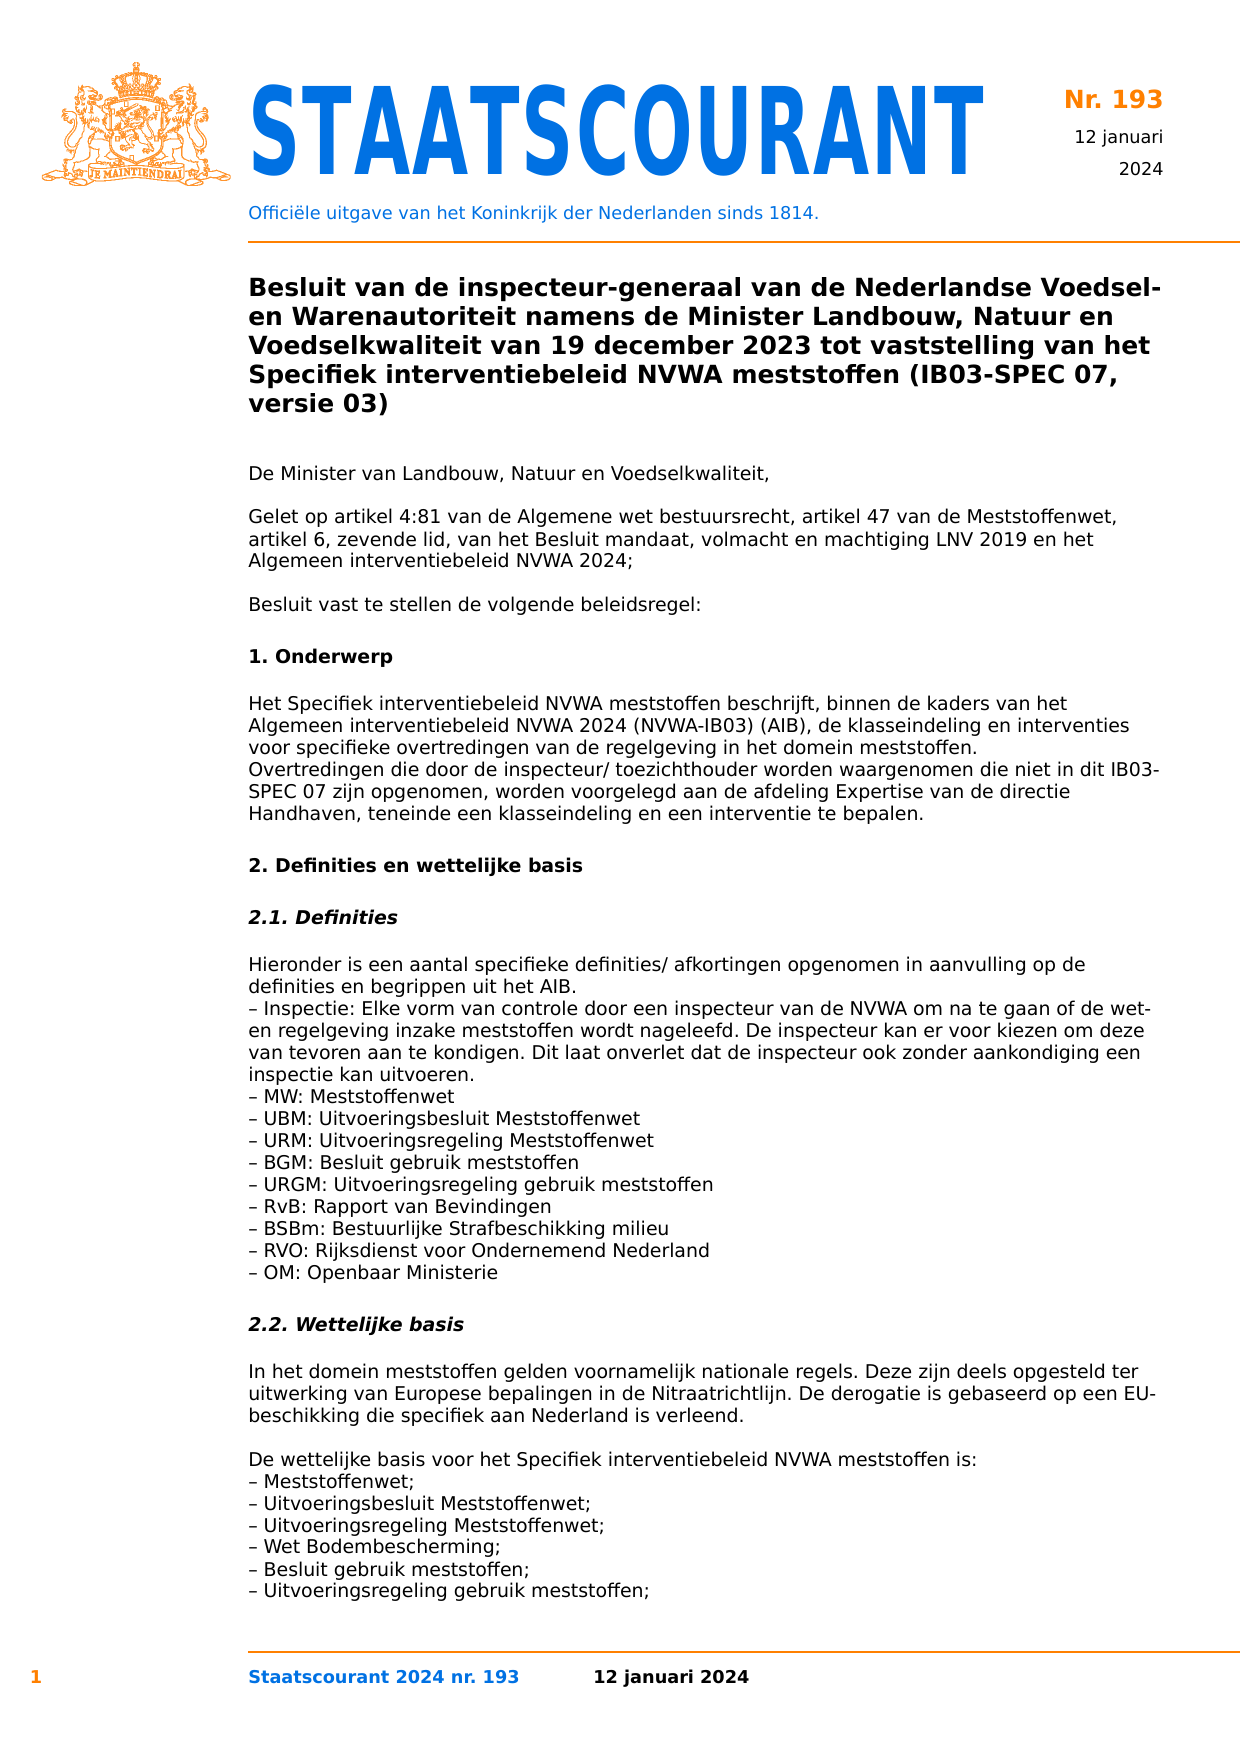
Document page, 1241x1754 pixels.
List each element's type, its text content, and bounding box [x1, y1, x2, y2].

table_header [25, 62, 248, 241]
table_header Nr. 193 [998, 62, 1240, 121]
text – RVO: Rijksdienst voor Ondernemend Nederland [248, 1240, 1163, 1262]
text – RvB: Rapport van Bevindingen [248, 1196, 1163, 1218]
text De wettelijke basis voor het Specifiek interventiebeleid NVWA meststoffen is: [248, 1448, 1163, 1471]
subtitle Besluit van de inspecteur-generaal van de Nederlandse Voedsel- en Warenautoriteit namens de Minister Landbouw, Natuur en Voedselkwaliteit van 19 december 2023 tot vaststelling van het Specifiek interventiebeleid NVWA meststoffen (IB03-SPEC 07, versie 03) [248, 273, 1163, 419]
table_cell 2024 [998, 153, 1240, 203]
text In het domein meststoffen gelden voornamelijk nationale regels. Deze zijn deels opgesteld ter uitwerking van Europese bepalingen in de Nitraatrichtlijn. De derogatie is gebaseerd op een EU-beschikking die specifiek aan Nederland is verleend. [248, 1361, 1163, 1427]
text – MW: Meststoffenwet [248, 1086, 1163, 1108]
text – Besluit gebruik meststoffen; [248, 1558, 1163, 1580]
text – URM: Uitvoeringsregeling Meststoffenwet [248, 1130, 1163, 1152]
subtitle 2.1. Definities [248, 907, 1163, 929]
text – Uitvoeringsregeling gebruik meststoffen; [248, 1580, 1163, 1602]
text Besluit vast te stellen de volgende beleidsregel: [248, 594, 1163, 616]
text – BGM: Besluit gebruik meststoffen [248, 1152, 1163, 1174]
text – Inspectie: Elke vorm van controle door een inspecteur van de NVWA om na te gaan of de wet- en regelgeving inzake meststoffen wordt nageleefd. De inspecteur kan er voor kiezen om deze van tevoren aan te kondigen. Dit laat onverlet dat de inspecteur ook zonder aankondiging een inspectie kan uitvoeren. [248, 998, 1163, 1086]
text De Minister van Landbouw, Natuur en Voedselkwaliteit, [248, 463, 1163, 484]
text – UBM: Uitvoeringsbesluit Meststoffenwet [248, 1108, 1163, 1130]
text Het Specifiek interventiebeleid NVWA meststoffen beschrijft, binnen de kaders van het Algemeen interventiebeleid NVWA 2024 (NVWA-IB03) (AIB), de klasseindeling en interventies voor specifieke overtredingen van de regelgeving in het domein meststoffen. [248, 693, 1163, 759]
text Overtredingen die door de inspecteur/ toezichthouder worden waargenomen die niet in dit IB03-SPEC 07 zijn opgenomen, worden voorgelegd aan de afdeling Expertise van de directie Handhaven, teneinde een klasseindeling en een interventie te bepalen. [248, 759, 1163, 825]
text – BSBm: Bestuurlijke Strafbeschikking milieu [248, 1218, 1163, 1240]
text – Uitvoeringsbesluit Meststoffenwet; [248, 1492, 1163, 1514]
picture [41, 62, 231, 186]
text – Uitvoeringsregeling Meststoffenwet; [248, 1514, 1163, 1536]
text – Wet Bodembescherming; [248, 1536, 1163, 1558]
subtitle 2. Definities en wettelijke basis [248, 855, 1163, 877]
text Hieronder is een aantal specifieke definities/ afkortingen opgenomen in aanvulling op de definities en begrippen uit het AIB. [248, 954, 1163, 998]
table_cell Officiële uitgave van het Koninkrijk der Nederlanden sinds 1814. [248, 203, 1240, 241]
text – OM: Openbaar Ministerie [248, 1262, 1163, 1284]
subtitle 1. Onderwerp [248, 646, 1163, 668]
table_cell 12 januari [998, 121, 1240, 153]
text Gelet op artikel 4:81 van de Algemene wet bestuursrecht, artikel 47 van de Meststoffenwet, artikel 6, zevende lid, van het Besluit mandaat, volmacht en machtiging LNV 2019 en het Algemeen interventiebeleid NVWA 2024; [248, 506, 1163, 572]
text – URGM: Uitvoeringsregeling gebruik meststoffen [248, 1174, 1163, 1196]
table_header STAATSCOURANT [248, 62, 998, 203]
text – Meststoffenwet; [248, 1471, 1163, 1492]
subtitle 2.2. Wettelijke basis [248, 1314, 1163, 1336]
